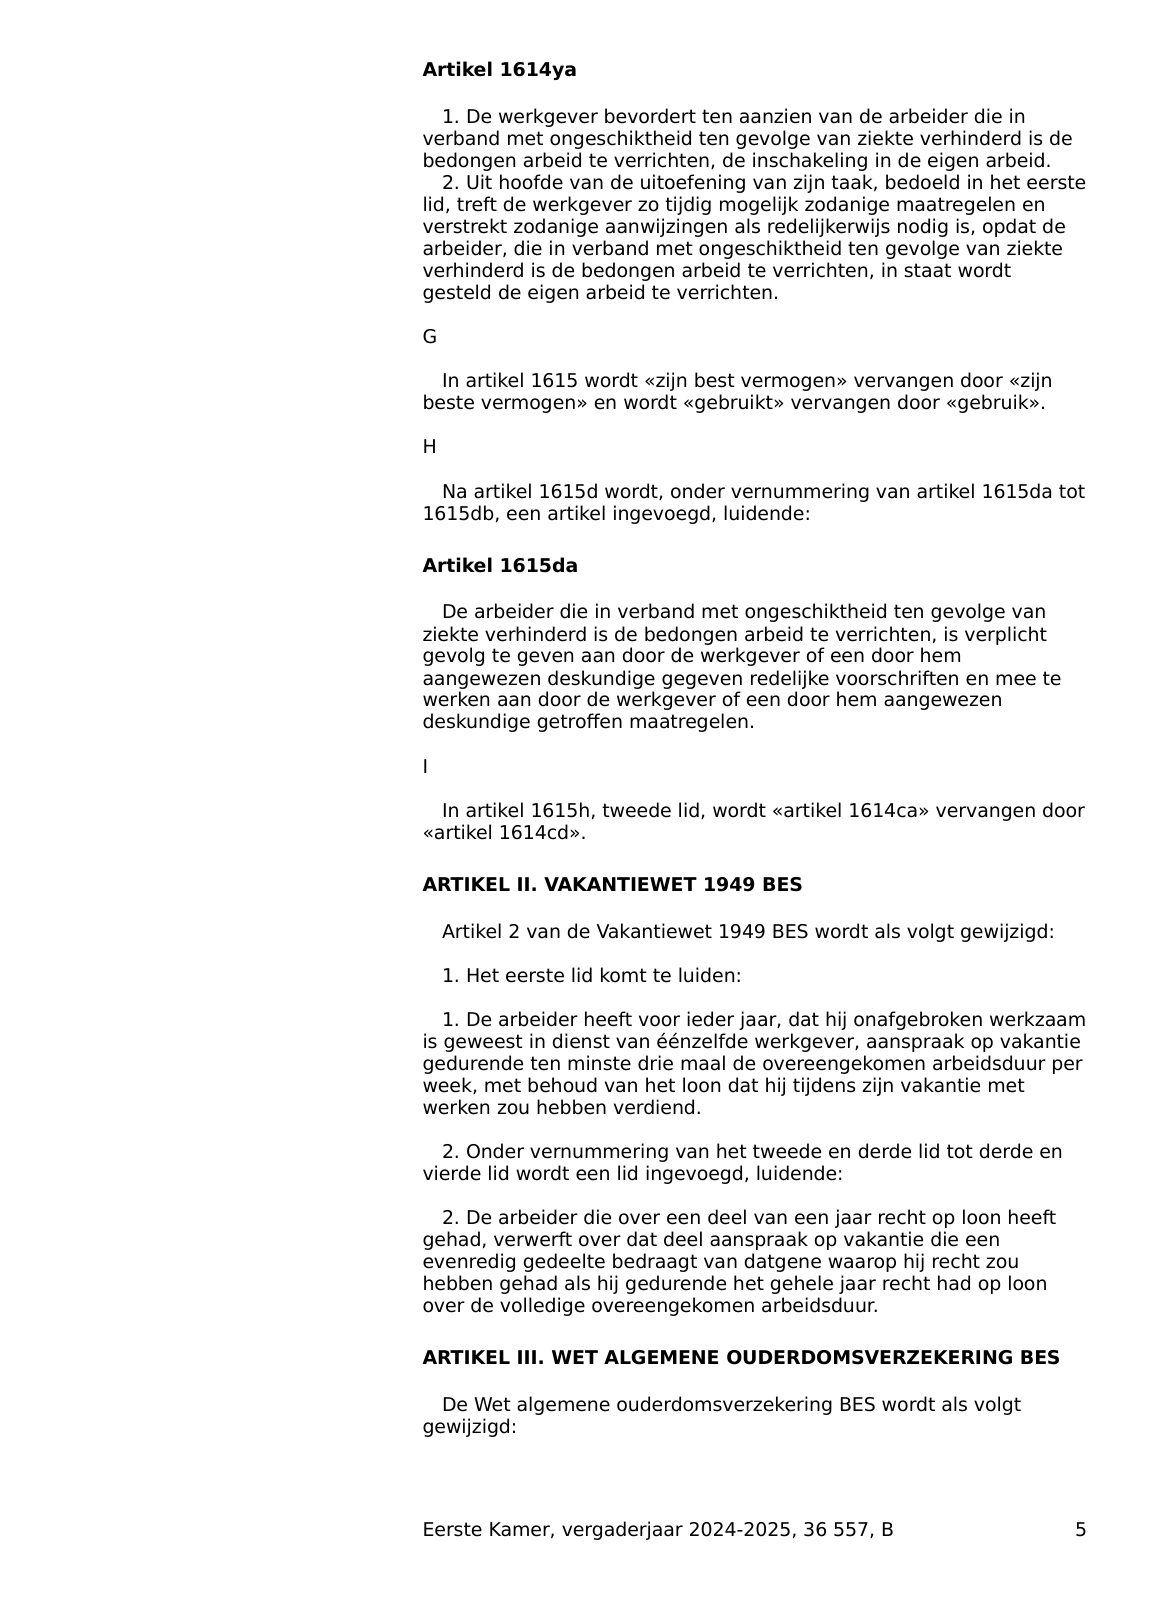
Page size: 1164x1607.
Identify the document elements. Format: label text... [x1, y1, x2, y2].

text G [422, 326, 1087, 348]
text Artikel 2 van de Vakantiewet 1949 BES wordt als volgt gewijzigd: [422, 921, 1087, 943]
subtitle Artikel 1614ya [422, 59, 1087, 81]
text De Wet algemene ouderdomsverzekering BES wordt als volgt gewijzigd: [422, 1394, 1087, 1438]
text 1. De werkgever bevordert ten aanzien van de arbeider die in verband met ongeschiktheid ten gevolge van ziekte verhinderd is de bedongen arbeid te verrichten, de inschakeling in de eigen arbeid. [422, 106, 1087, 172]
text 1. De arbeider heeft voor ieder jaar, dat hij onafgebroken werkzaam is geweest in dienst van éénzelfde werkgever, aanspraak op vakantie gedurende ten minste drie maal de overeengekomen arbeidsduur per week, met behoud van het loon dat hij tijdens zijn vakantie met werken zou hebben verdiend. [422, 1009, 1087, 1119]
text De arbeider die in verband met ongeschiktheid ten gevolge van ziekte verhinderd is de bedongen arbeid te verrichten, is verplicht gevolg te geven aan door de werkgever of een door hem aangewezen deskundige gegeven redelijke voorschriften en mee te werken aan door de werkgever of een door hem aangewezen deskundige getroffen maatregelen. [422, 601, 1087, 733]
text I [422, 756, 1087, 777]
text 2. Uit hoofde van de uitoefening van zijn taak, bedoeld in het eerste lid, treft de werkgever zo tijdig mogelijk zodanige maatregelen en verstrekt zodanige aanwijzingen als redelijkerwijs nodig is, opdat de arbeider, die in verband met ongeschiktheid ten gevolge van ziekte verhinderd is de bedongen arbeid te verrichten, in staat wordt gesteld de eigen arbeid te verrichten. [422, 172, 1087, 304]
text In artikel 1615 wordt «zijn best vermogen» vervangen door «zijn beste vermogen» en wordt «gebruikt» vervangen door «gebruik». [422, 370, 1087, 414]
subtitle ARTIKEL III. WET ALGEMENE OUDERDOMSVERZEKERING BES [422, 1347, 1087, 1369]
text 2. De arbeider die over een deel van een jaar recht op loon heeft gehad, verwerft over dat deel aanspraak op vakantie die een evenredig gedeelte bedraagt van datgene waarop hij recht zou hebben gehad als hij gedurende het gehele jaar recht had op loon over de volledige overeengekomen arbeidsduur. [422, 1207, 1087, 1317]
text 1. Het eerste lid komt te luiden: [422, 965, 1087, 987]
text 2. Onder vernummering van het tweede en derde lid tot derde en vierde lid wordt een lid ingevoegd, luidende: [422, 1141, 1087, 1185]
text Na artikel 1615d wordt, onder vernummering van artikel 1615da tot 1615db, een artikel ingevoegd, luidende: [422, 481, 1087, 524]
text In artikel 1615h, tweede lid, wordt «artikel 1614ca» vervangen door «artikel 1614cd». [422, 800, 1087, 844]
subtitle ARTIKEL II. VAKANTIEWET 1949 BES [422, 874, 1087, 896]
text H [422, 436, 1087, 458]
subtitle Artikel 1615da [422, 554, 1087, 576]
